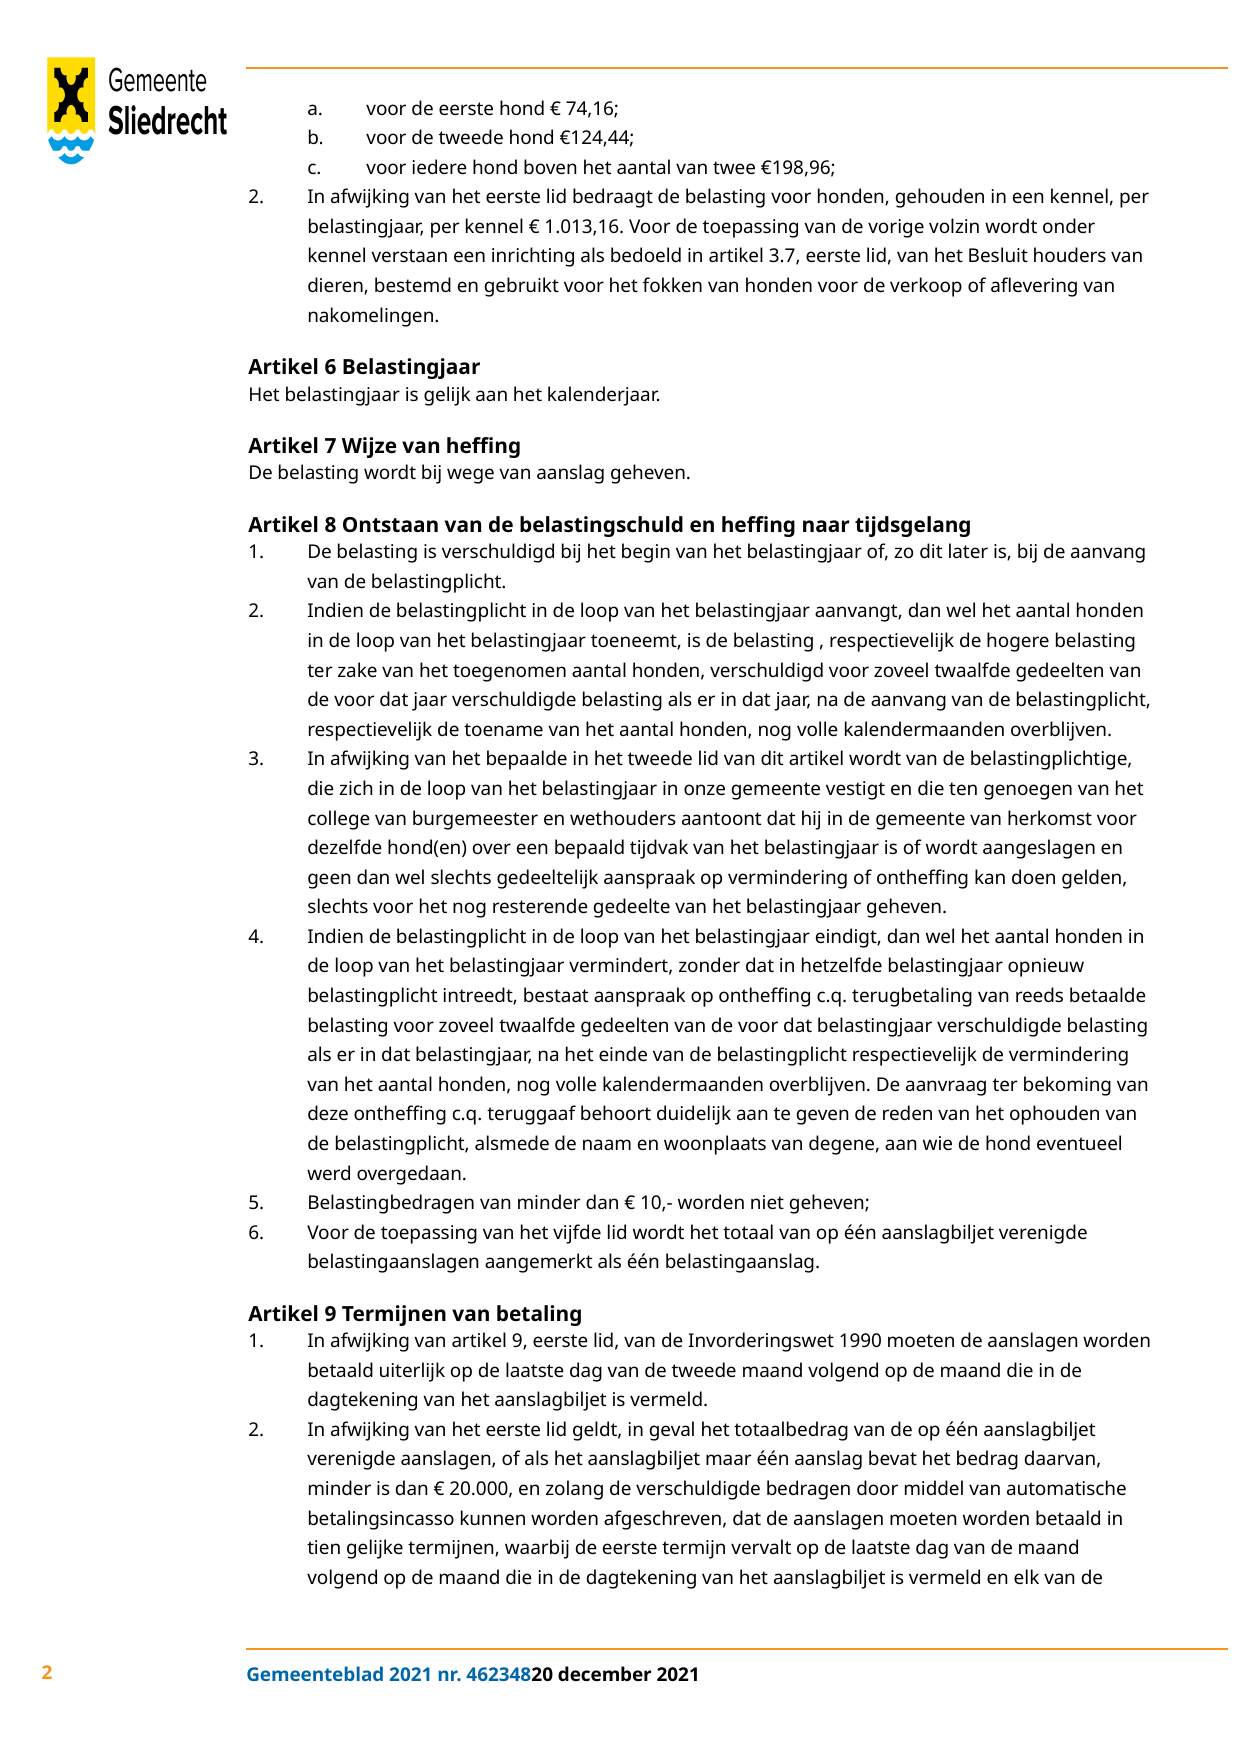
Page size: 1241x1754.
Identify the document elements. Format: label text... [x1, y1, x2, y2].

text Artikel 8 Ontstaan van de belastingschuld en heffing naar tijdsgelang [248, 510, 1152, 538]
list In afwijking van het eerste lid geldt, in geval het totaalbedrag van de op één aanslagbiljet verenigde aanslagen, of als het aanslagbiljet maar één aanslag bevat het bedrag daarvan, minder is dan € 20.000, en zolang de verschuldigde bedragen door middel van automatische betalingsincasso kunnen worden afgeschreven, dat de aanslagen moeten worden betaald in tien gelijke termijnen, waarbij de eerste termijn vervalt op de laatste dag van de maand volgend op de maand die in de dagtekening van het aanslagbiljet is vermeld en elk van de [248, 1416, 1152, 1590]
text Artikel 9 Termijnen van betaling [248, 1299, 1152, 1327]
list In afwijking van het bepaalde in het tweede lid van dit artikel wordt van de belastingplichtige, die zich in de loop van het belastingjaar in onze gemeente vestigt en die ten genoegen van het college van burgemeester en wethouders aantoont dat hij in de gemeente van herkomst voor dezelfde hond(en) over een bepaald tijdvak van het belastingjaar is of wordt aangeslagen en geen dan wel slechts gedeeltelijk aanspraak op vermindering of ontheffing kan doen gelden, slechts voor het nog resterende gedeelte van het belastingjaar geheven. [248, 746, 1152, 919]
text Artikel 7 Wijze van heffing [248, 431, 1152, 459]
list voor de eerste hond € 74,16; [307, 95, 1152, 121]
list Indien de belastingplicht in de loop van het belastingjaar aanvangt, dan wel het aantal honden in de loop van het belastingjaar toeneemt, is de belasting , respectievelijk de hogere belasting ter zake van het toegenomen aantal honden, verschuldigd voor zoveel twaalfde gedeelten van de voor dat jaar verschuldigde belasting als er in dat jaar, na de aanvang van de belastingplicht, respectievelijk de toename van het aantal honden, nog volle kalendermaanden overblijven. [248, 598, 1152, 742]
text Artikel 6 Belastingjaar [248, 352, 1152, 381]
list In afwijking van artikel 9, eerste lid, van de Invorderingswet 1990 moeten de aanslagen worden betaald uiterlijk op de laatste dag van de tweede maand volgend op de maand die in de dagtekening van het aanslagbiljet is vermeld. [248, 1327, 1152, 1412]
text De belasting wordt bij wege van aanslag geheven. [248, 459, 1152, 485]
picture [41, 47, 231, 172]
list In afwijking van het eerste lid bedraagt de belasting voor honden, gehouden in een kennel, per belastingjaar, per kennel € 1.013,16. Voor de toepassing van de vorige volzin wordt onder kennel verstaan een inrichting als bedoeld in artikel 3.7, eerste lid, van het Besluit houders van dieren, bestemd en gebruikt voor het fokken van honden voor de verkoop of aflevering van nakomelingen. [248, 183, 1152, 328]
text Het belastingjaar is gelijk aan het kalenderjaar. [248, 381, 1152, 406]
list Voor de toepassing van het vijfde lid wordt het totaal van op één aanslagbiljet verenigde belastingaanslagen aangemerkt als één belastingaanslag. [248, 1219, 1152, 1274]
list Belastingbedragen van minder dan € 10,- worden niet geheven; [248, 1189, 1152, 1215]
list De belasting is verschuldigd bij het begin van het belastingjaar of, zo dit later is, bij de aanvang van de belastingplicht. [248, 538, 1152, 594]
list voor de tweede hond €124,44; [307, 124, 1152, 150]
list Indien de belastingplicht in de loop van het belastingjaar eindigt, dan wel het aantal honden in de loop van het belastingjaar vermindert, zonder dat in hetzelfde belastingjaar opnieuw belastingplicht intreedt, bestaat aanspraak op ontheffing c.q. terugbetaling van reeds betaalde belasting voor zoveel twaalfde gedeelten van de voor dat belastingjaar verschuldigde belasting als er in dat belastingjaar, na het einde van de belastingplicht respectievelijk de vermindering van het aantal honden, nog volle kalendermaanden overblijven. De aanvraag ter bekoming van deze ontheffing c.q. teruggaaf behoort duidelijk aan te geven de reden van het ophouden van de belastingplicht, alsmede de naam en woonplaats van degene, aan wie de hond eventueel werd overgedaan. [248, 923, 1152, 1185]
list voor iedere hond boven het aantal van twee €198,96; [307, 154, 1152, 180]
